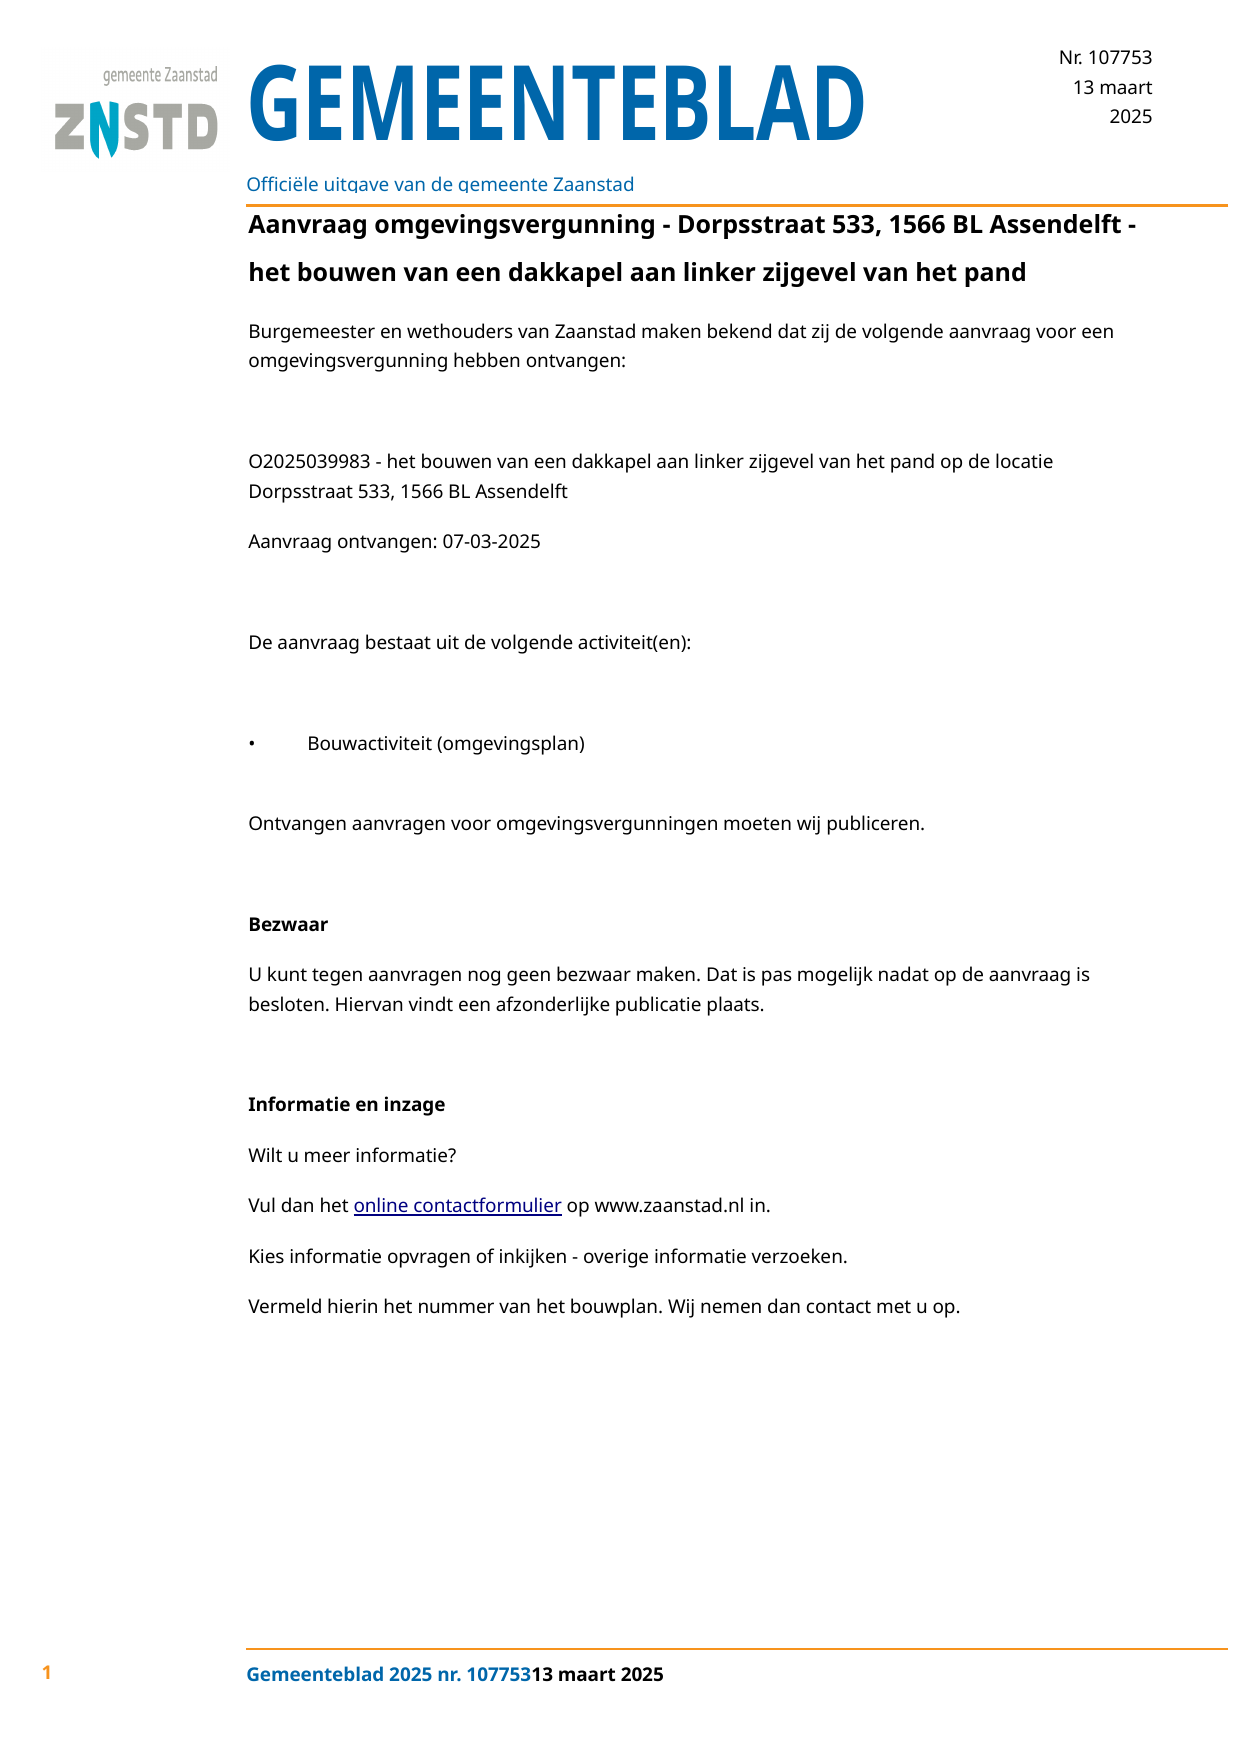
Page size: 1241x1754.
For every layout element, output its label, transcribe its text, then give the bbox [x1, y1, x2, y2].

text Vul dan het online contactformulier op www.zaanstad.nl in. [248, 1192, 1152, 1218]
text O2025039983 - het bouwen van een dakkapel aan linker zijgevel van het pand op de locatie Dorpsstraat 533, 1566 BL Assendelft [248, 448, 1152, 504]
text Informatie en inzage [248, 1092, 1152, 1117]
text Wilt u meer informatie? [248, 1142, 1152, 1168]
text Kies informatie opvragen of inkijken - overige informatie verzoeken. [248, 1243, 1152, 1269]
list Bouwactiviteit (omgevingsplan) [248, 730, 1152, 756]
text Burgemeester en wethouders van Zaanstad maken bekend dat zij de volgende aanvraag voor een omgevingsvergunning hebben ontvangen: [248, 318, 1152, 373]
text U kunt tegen aanvragen nog geen bezwaar maken. Dat is pas mogelijk nadat op de aanvraag is besloten. Hiervan vindt een afzonderlijke publicatie plaats. [248, 961, 1152, 1017]
text Vermeld hierin het nummer van het bouwplan. Wij nemen dan contact met u op. [248, 1293, 1152, 1319]
text De aanvraag bestaat uit de volgende activiteit(en): [248, 629, 1152, 655]
text Bezwaar [248, 911, 1152, 937]
picture [41, 47, 231, 172]
text Aanvraag omgevingsvergunning - Dorpsstraat 533, 1566 BL Assendelft - het bouwen van een dakkapel aan linker zijgevel van het pand [248, 207, 1152, 288]
text Ontvangen aanvragen voor omgevingsvergunningen moeten wij publiceren. [248, 810, 1152, 836]
text Aanvraag ontvangen: 07-03-2025 [248, 528, 1152, 554]
